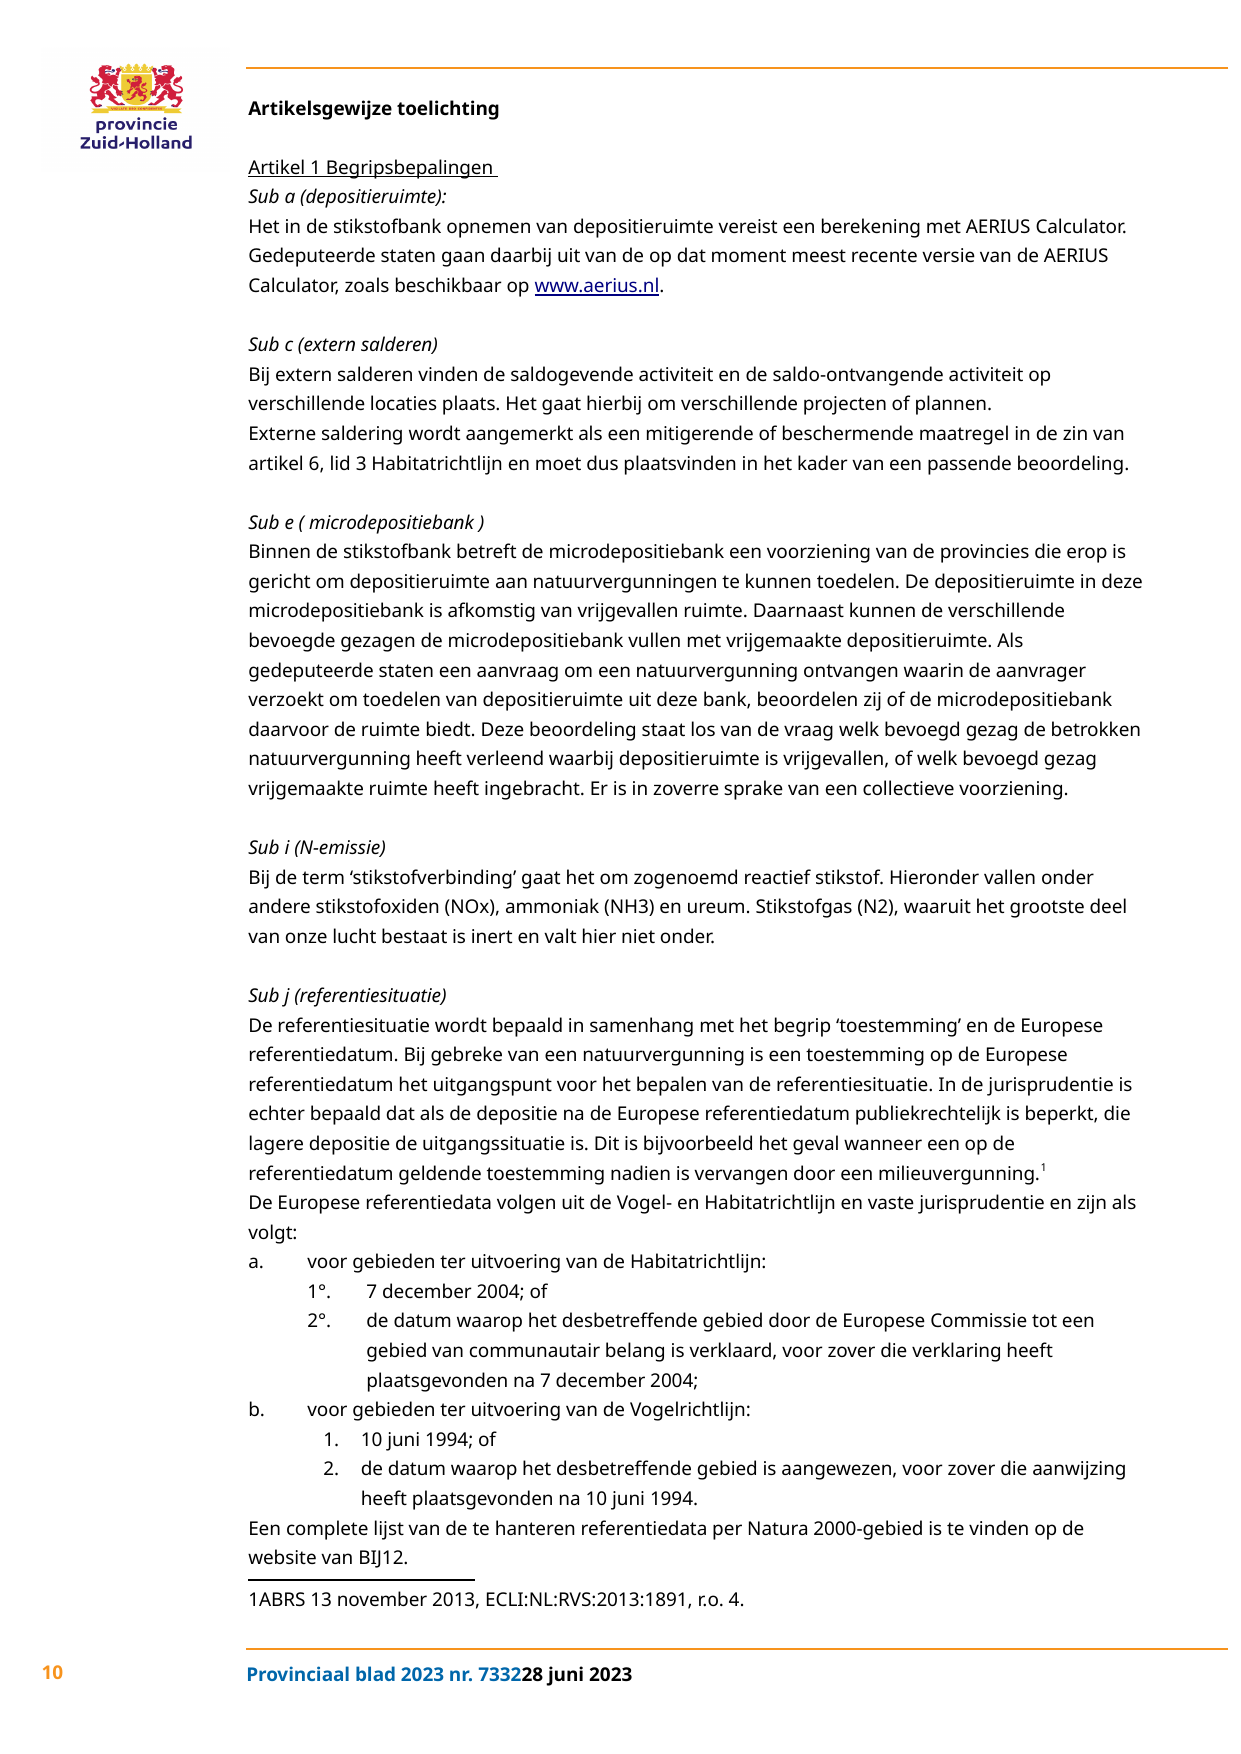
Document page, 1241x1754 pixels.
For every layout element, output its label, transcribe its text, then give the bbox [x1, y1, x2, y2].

text Externe saldering wordt aangemerkt als een mitigerende of beschermende maatregel in de zin van artikel 6, lid 3 Habitatrichtlijn en moet dus plaatsvinden in het kader van een passende beoordeling. [248, 420, 1152, 476]
text De referentiesituatie wordt bepaald in samenhang met het begrip ‘toestemming’ en de Europese referentiedatum. Bij gebreke van een natuurvergunning is een toestemming op de Europese referentiedatum het uitgangspunt voor het bepalen van de referentiesituatie. In de jurisprudentie is echter bepaald dat als de depositie na de Europese referentiedatum publiekrechtelijk is beperkt, die lagere depositie de uitgangssituatie is. Dit is bijvoorbeeld het geval wanneer een op de referentiedatum geldende toestemming nadien is vervangen door een milieuvergunning. [248, 1012, 1152, 1186]
text Sub e ( microdepositiebank ) [248, 509, 1152, 535]
list 10 juni 1994; of [323, 1426, 1152, 1452]
text Een complete lijst van de te hanteren referentiedata per Natura 2000-gebied is te vinden op de website van BIJ12. [248, 1515, 1152, 1570]
text ABRS 13 november 2013, ECLI:NL:RVS:2013:1891, r.o. 4. [248, 1586, 1152, 1612]
picture [41, 47, 231, 172]
text Artikel 1 Begripsbepalingen [248, 154, 1152, 180]
text Het in de stikstofbank opnemen van depositieruimte vereist een berekening met AERIUS Calculator. Gedeputeerde staten gaan daarbij uit van de op dat moment meest recente versie van de AERIUS Calculator, zoals beschikbaar op www.aerius.nl. [248, 213, 1152, 298]
text Bij extern salderen vinden de saldogevende activiteit en de saldo-ontvangende activiteit op verschillende locaties plaats. Het gaat hierbij om verschillende projecten of plannen. [248, 361, 1152, 416]
list 7 december 2004; of [307, 1278, 1152, 1304]
text Bij de term ‘stikstofverbinding’ gaat het om zogenoemd reactief stikstof. Hieronder vallen onder andere stikstofoxiden (NOx), ammoniak (NH3) en ureum. Stikstofgas (N2), waaruit het grootste deel van onze lucht bestaat is inert en valt hier niet onder. [248, 864, 1152, 949]
text Sub j (referentiesituatie) [248, 982, 1152, 1008]
list de datum waarop het desbetreffende gebied door de Europese Commissie tot een gebied van communautair belang is verklaard, voor zover die verklaring heeft plaatsgevonden na 7 december 2004; [307, 1308, 1152, 1393]
text Sub i (N-emissie) [248, 834, 1152, 860]
list voor gebieden ter uitvoering van de Habitatrichtlijn: [248, 1248, 1152, 1274]
list de datum waarop het desbetreffende gebied is aangewezen, voor zover die aanwijzing heeft plaatsgevonden na 10 juni 1994. [323, 1456, 1152, 1511]
text De Europese referentiedata volgen uit de Vogel- en Habitatrichtlijn en vaste jurisprudentie en zijn als volgt: [248, 1189, 1152, 1245]
text Sub c (extern salderen) [248, 331, 1152, 357]
list voor gebieden ter uitvoering van de Vogelrichtlijn: [248, 1396, 1152, 1422]
text Artikelsgewijze toelichting [248, 95, 1152, 121]
text Binnen de stikstofbank betreft de microdepositiebank een voorziening van de provincies die erop is gericht om depositieruimte aan natuurvergunningen te kunnen toedelen. De depositieruimte in deze microdepositiebank is afkomstig van vrijgevallen ruimte. Daarnaast kunnen de verschillende bevoegde gezagen de microdepositiebank vullen met vrijgemaakte depositieruimte. Als gedeputeerde staten een aanvraag om een natuurvergunning ontvangen waarin de aanvrager verzoekt om toedelen van depositieruimte uit deze bank, beoordelen zij of de microdepositiebank daarvoor de ruimte biedt. Deze beoordeling staat los van de vraag welk bevoegd gezag de betrokken natuurvergunning heeft verleend waarbij depositieruimte is vrijgevallen, of welk bevoegd gezag vrijgemaakte ruimte heeft ingebracht. Er is in zoverre sprake van een collectieve voorziening. [248, 538, 1152, 801]
text Sub a (depositieruimte): [248, 183, 1152, 209]
